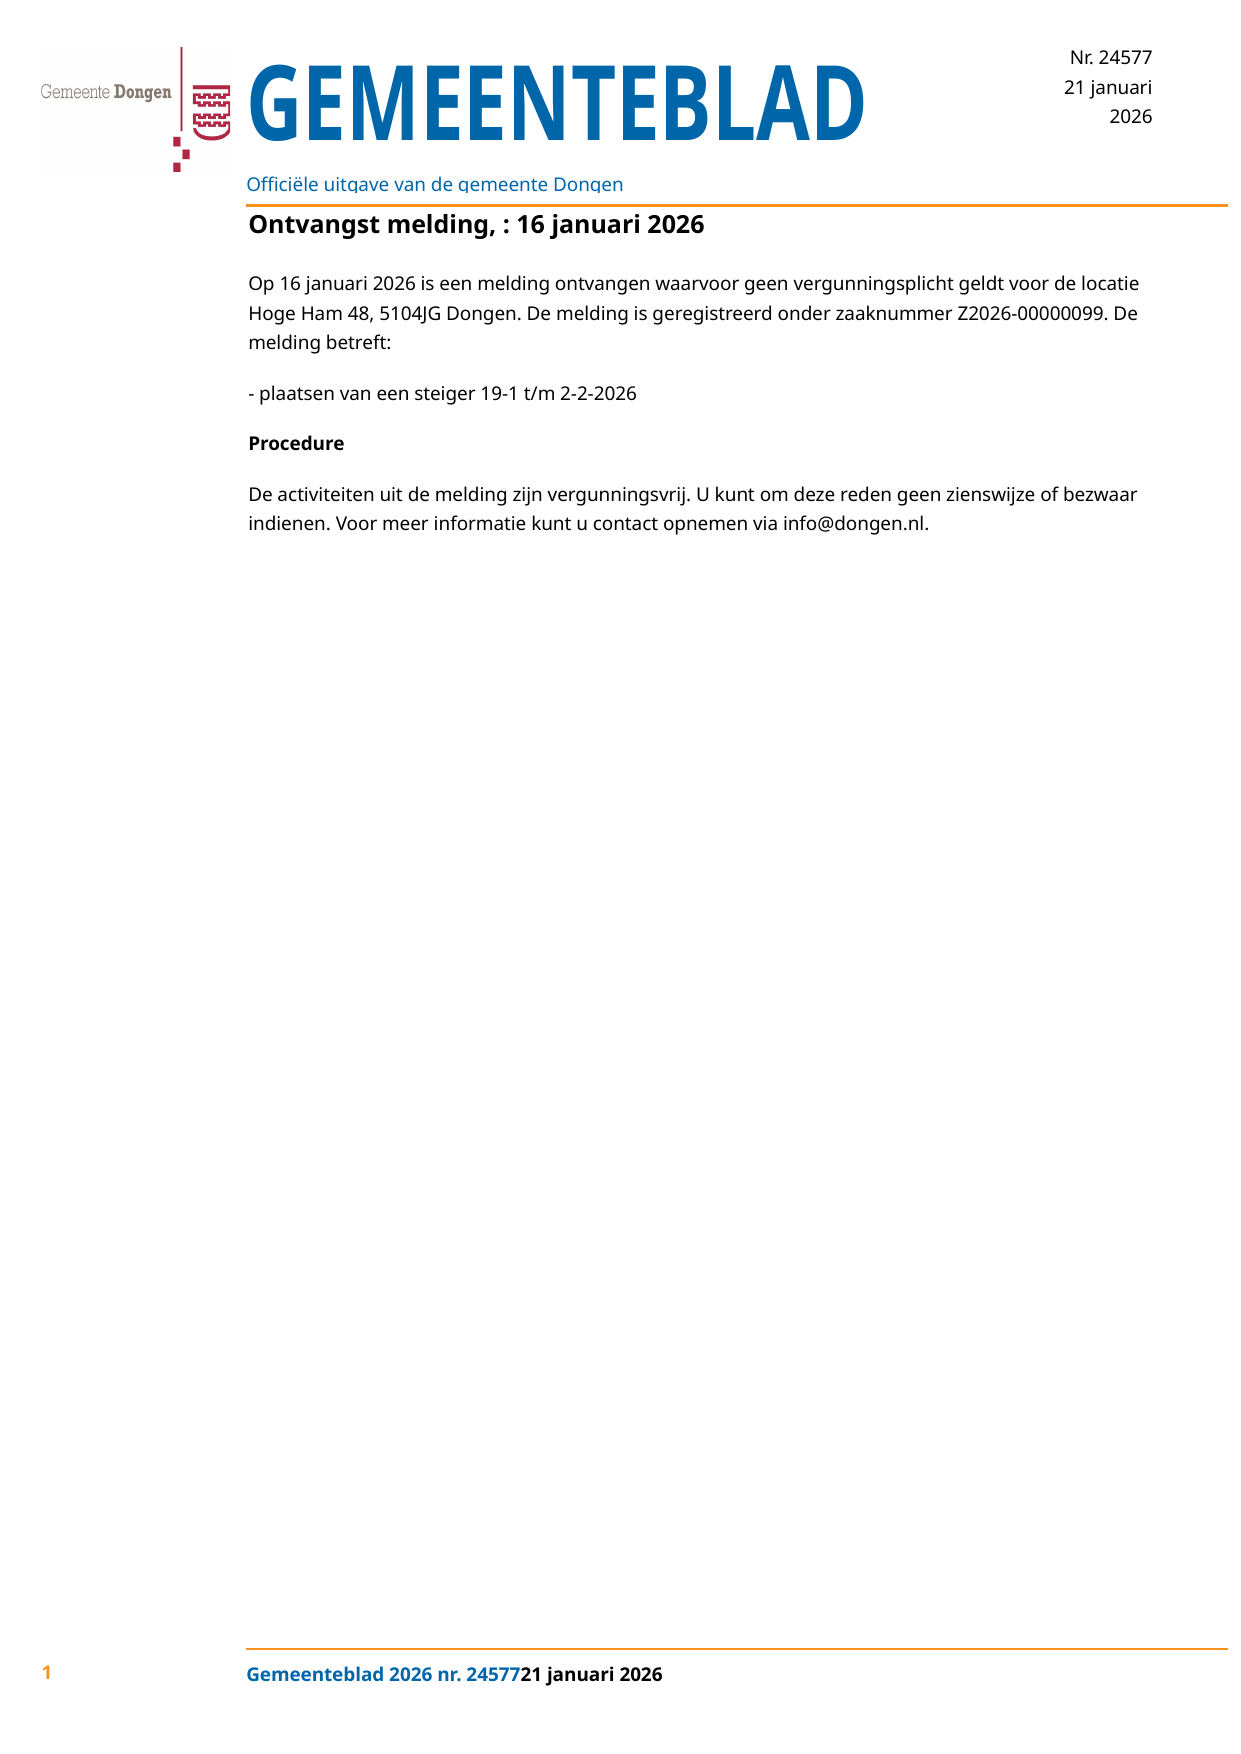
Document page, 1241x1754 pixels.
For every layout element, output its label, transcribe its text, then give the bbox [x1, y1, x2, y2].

text - plaatsen van een steiger 19-1 t/m 2-2-2026 [248, 380, 1152, 406]
text Ontvangst melding, : 16 januari 2026 [248, 207, 1152, 241]
text De activiteiten uit de melding zijn vergunningsvrij. U kunt om deze reden geen zienswijze of bezwaar indienen. Voor meer informatie kunt u contact opnemen via info@dongen.nl. [248, 481, 1152, 536]
text Op 16 januari 2026 is een melding ontvangen waarvoor geen vergunningsplicht geldt voor de locatie Hoge Ham 48, 5104JG Dongen. De melding is geregistreerd onder zaaknummer Z2026-00000099. De melding betreft: [248, 270, 1152, 355]
picture [41, 47, 231, 172]
text Procedure [248, 430, 1152, 456]
